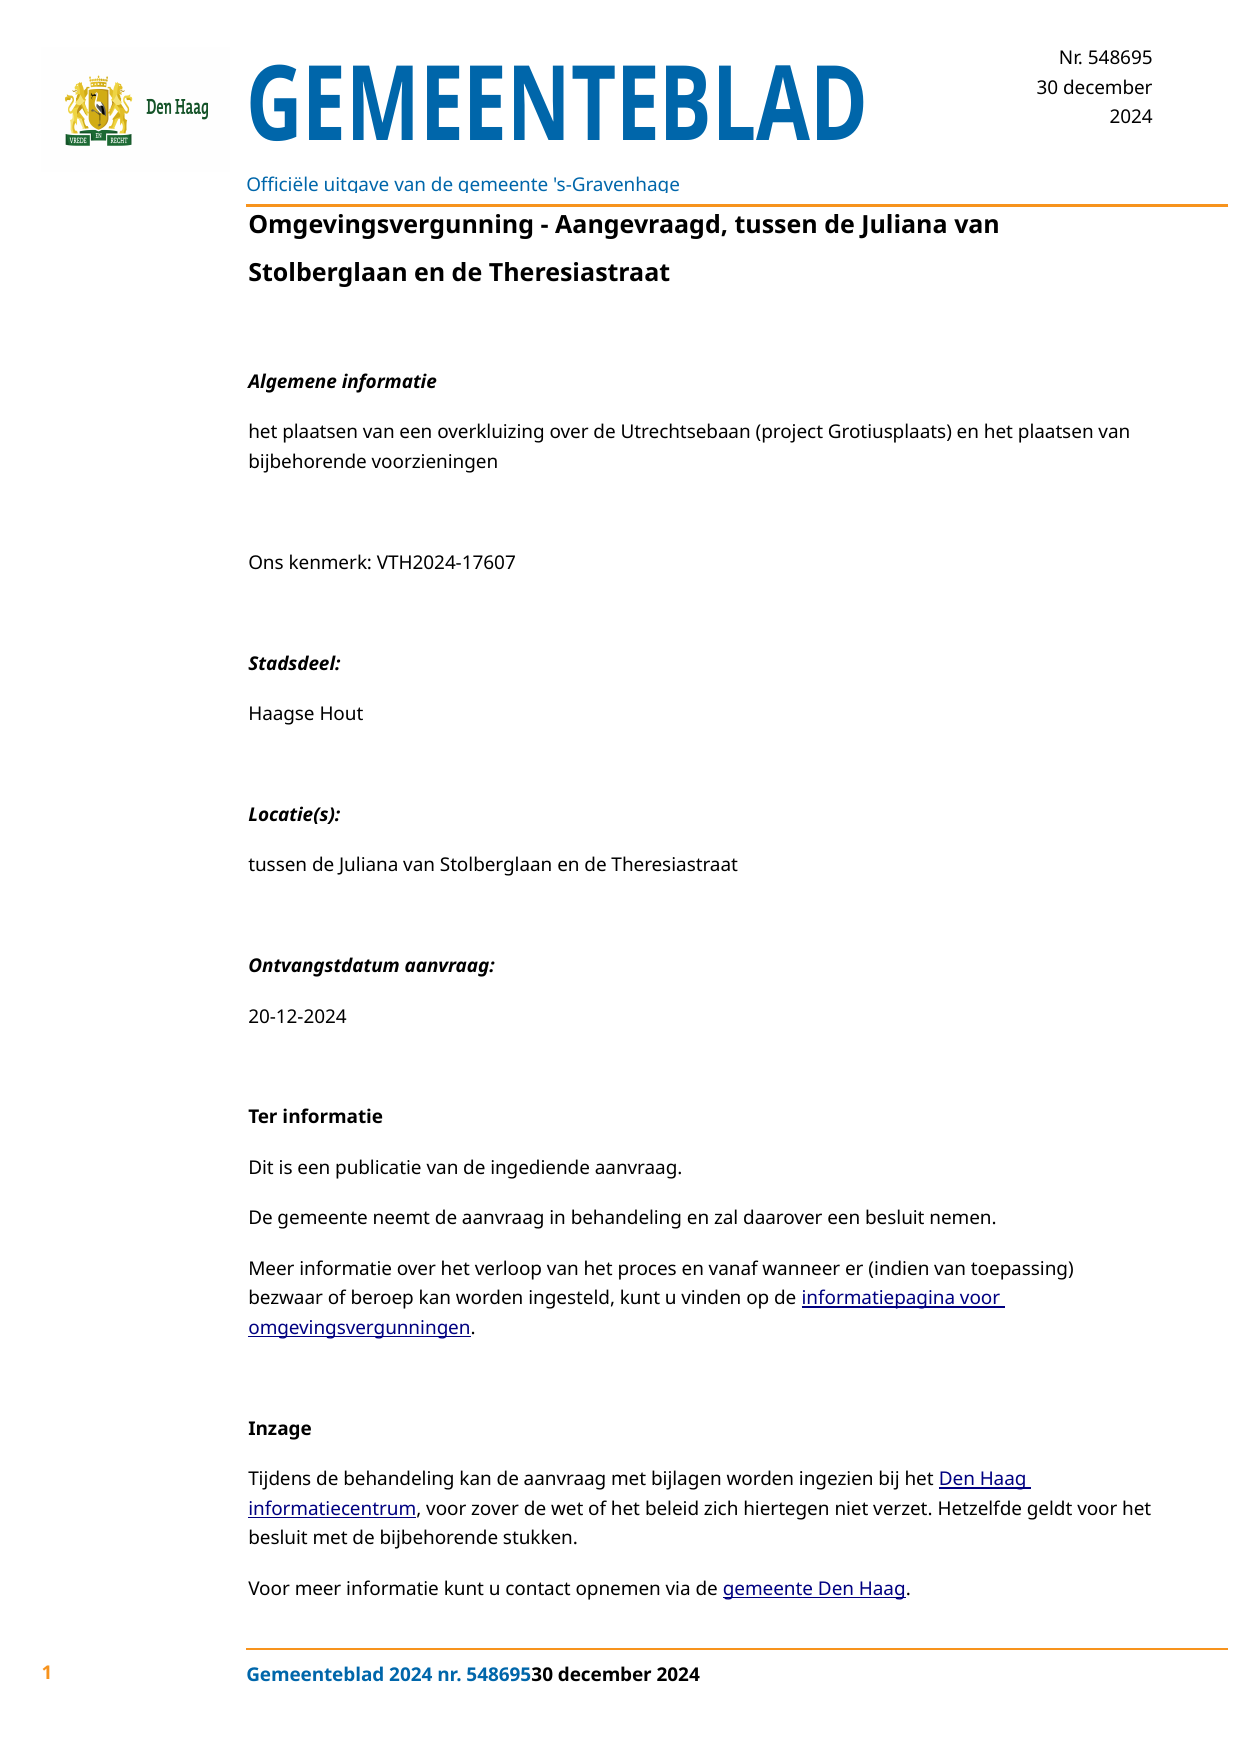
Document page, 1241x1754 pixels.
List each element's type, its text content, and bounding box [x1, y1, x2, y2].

text tussen de Juliana van Stolberglaan en de Theresiastraat [248, 852, 1152, 877]
picture [41, 47, 231, 172]
text Haagse Hout [248, 700, 1152, 726]
text De gemeente neemt de aanvraag in behandeling en zal daarover een besluit nemen. [248, 1204, 1152, 1230]
text Omgevingsvergunning - Aangevraagd, tussen de Juliana van Stolberglaan en de Theresiastraat [248, 207, 1152, 288]
text Voor meer informatie kunt u contact opnemen via de gemeente Den Haag. [248, 1575, 1152, 1601]
text 20-12-2024 [248, 1003, 1152, 1029]
text Locatie(s): [248, 801, 1152, 827]
text Algemene informatie [248, 368, 1152, 394]
text Ons kenmerk: VTH2024-17607 [248, 549, 1152, 575]
text Meer informatie over het verloop van het proces en vanaf wanneer er (indien van toepassing) bezwaar of beroep kan worden ingesteld, kunt u vinden op de informatiepagina voor omgevingsvergunningen. [248, 1255, 1152, 1340]
text Inzage [248, 1415, 1152, 1441]
text Stadsdeel: [248, 650, 1152, 676]
text het plaatsen van een overkluizing over de Utrechtsebaan (project Grotiusplaats) en het plaatsen van bijbehorende voorzieningen [248, 419, 1152, 474]
text Tijdens de behandeling kan de aanvraag met bijlagen worden ingezien bij het Den Haag informatiecentrum, voor zover de wet of het beleid zich hiertegen niet verzet. Hetzelfde geldt voor het besluit met de bijbehorende stukken. [248, 1465, 1152, 1550]
text Dit is een publicatie van de ingediende aanvraag. [248, 1154, 1152, 1180]
text Ter informatie [248, 1104, 1152, 1129]
text Ontvangstdatum aanvraag: [248, 952, 1152, 978]
